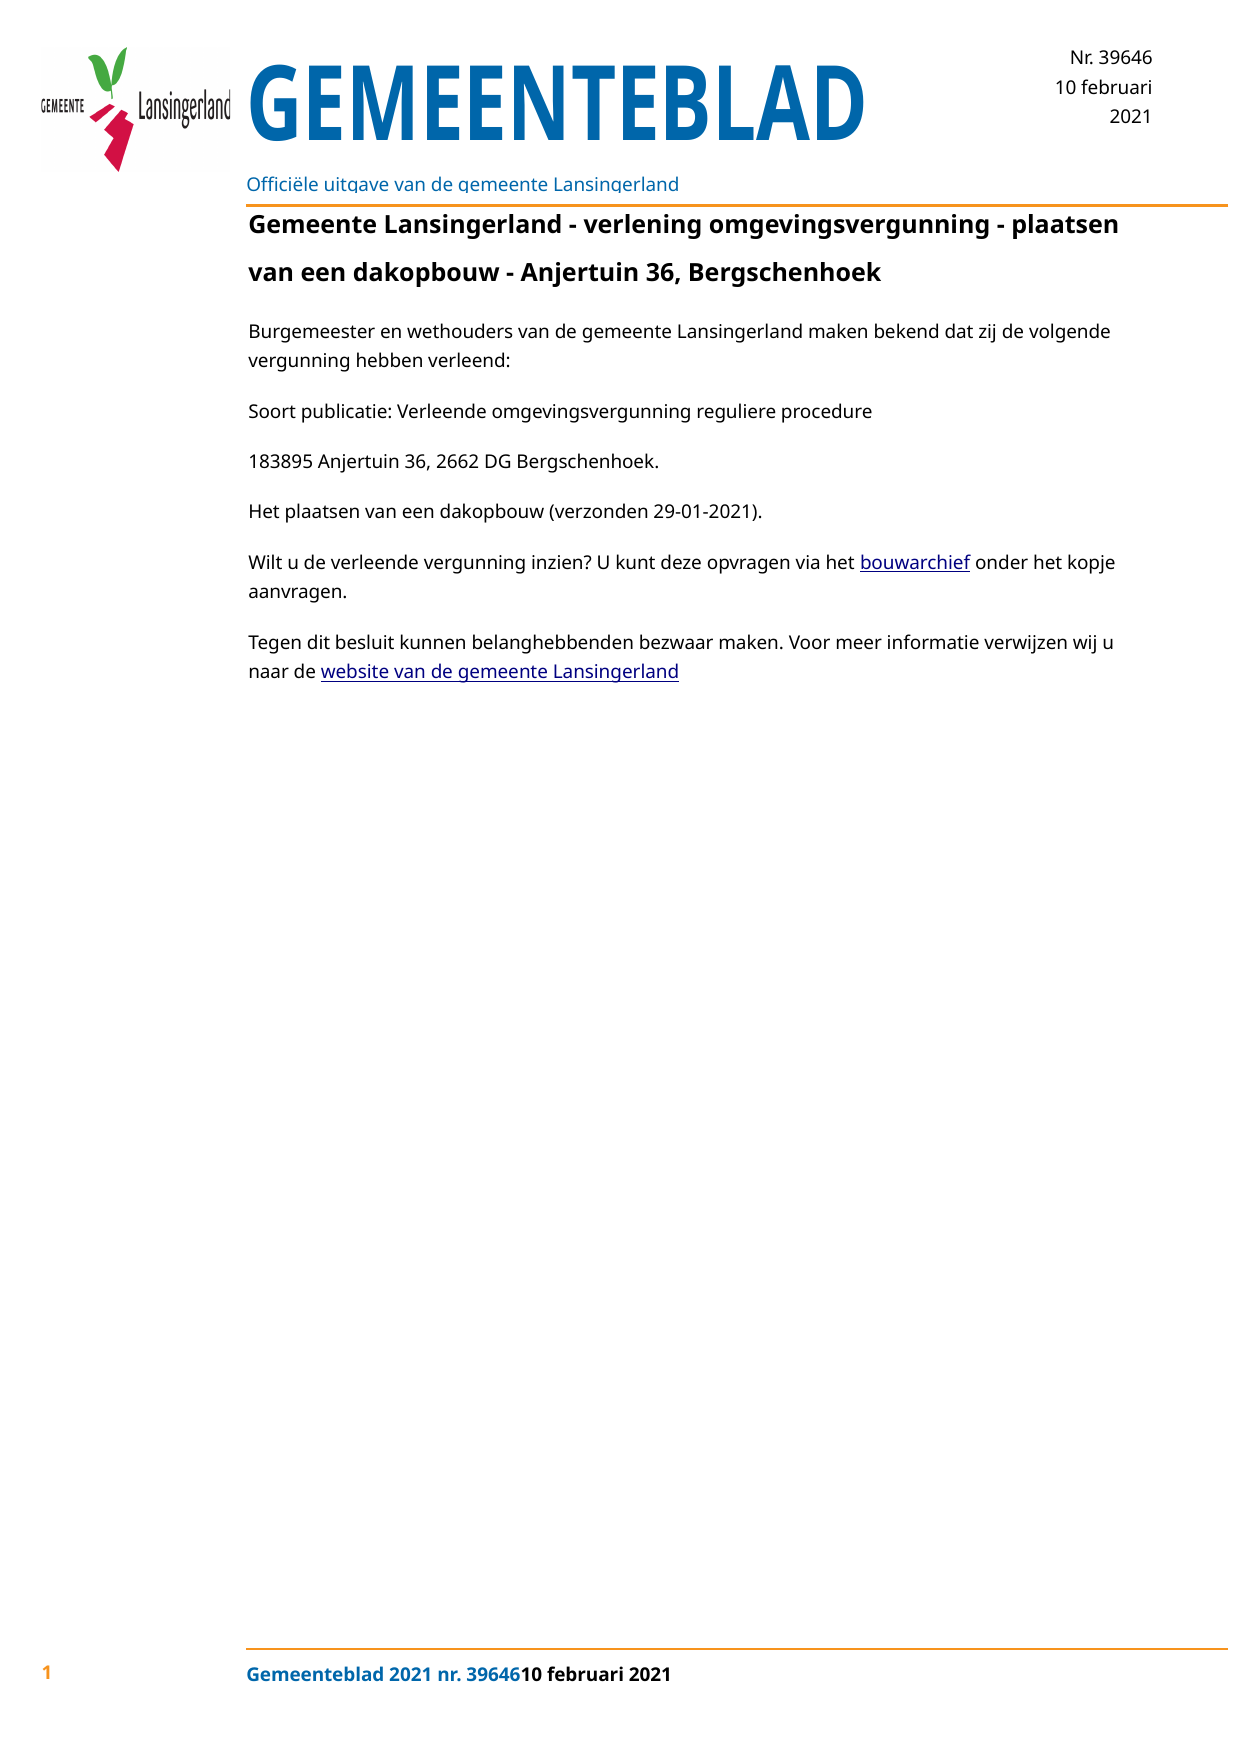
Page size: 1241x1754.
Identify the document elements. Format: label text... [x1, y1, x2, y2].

text Het plaatsen van een dakopbouw (verzonden 29-01-2021). [248, 499, 1152, 524]
text Burgemeester en wethouders van de gemeente Lansingerland maken bekend dat zij de volgende vergunning hebben verleend: [248, 318, 1152, 373]
picture [41, 47, 231, 172]
text Soort publicatie: Verleende omgevingsvergunning reguliere procedure [248, 398, 1152, 424]
text Wilt u de verleende vergunning inzien? U kunt deze opvragen via het bouwarchief onder het kopje aanvragen. [248, 549, 1152, 604]
text Tegen dit besluit kunnen belanghebbenden bezwaar maken. Voor meer informatie verwijzen wij u naar de website van de gemeente Lansingerland [248, 629, 1152, 684]
text Gemeente Lansingerland - verlening omgevingsvergunning - plaatsen van een dakopbouw - Anjertuin 36, Bergschenhoek [248, 207, 1152, 288]
text 183895 Anjertuin 36, 2662 DG Bergschenhoek. [248, 448, 1152, 474]
